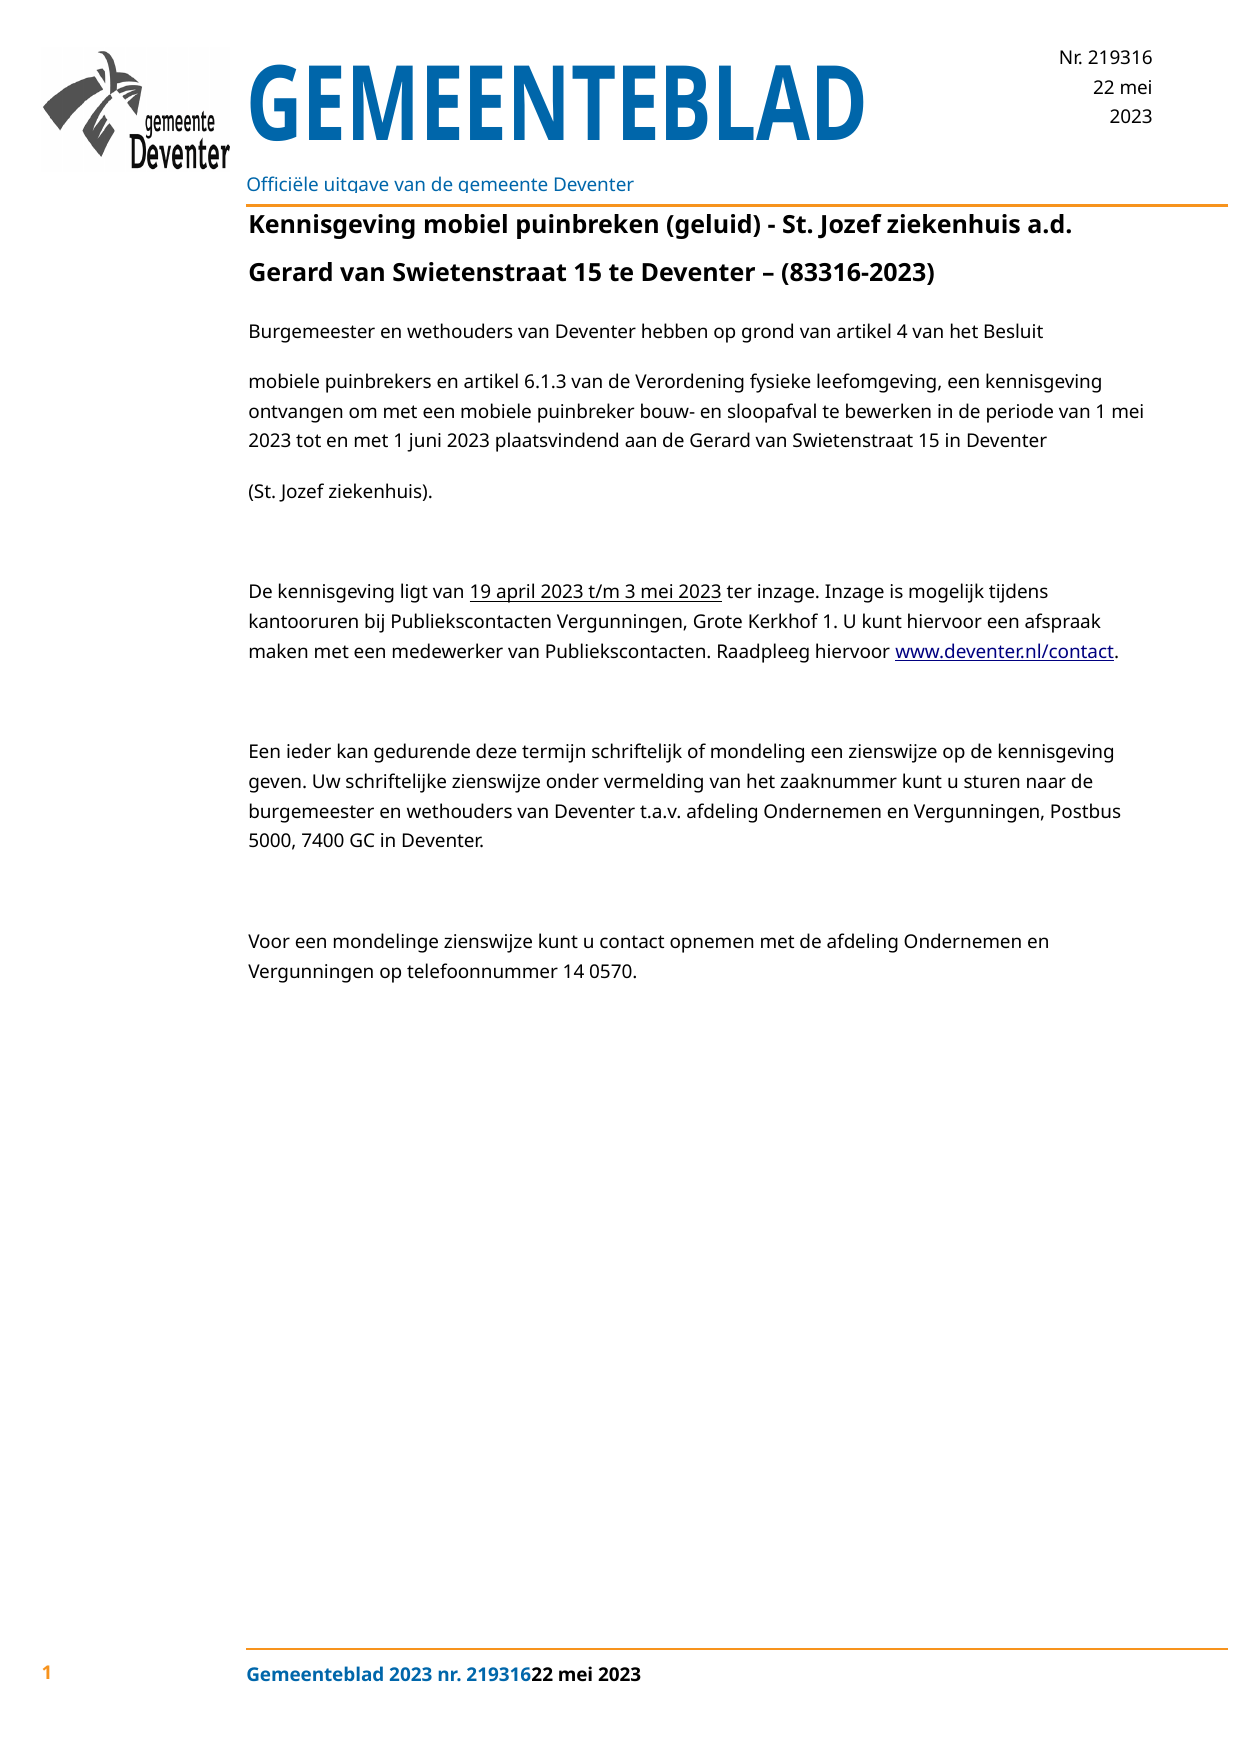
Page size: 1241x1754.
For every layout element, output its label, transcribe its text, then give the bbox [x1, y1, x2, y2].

text De kennisgeving ligt van 19 april 2023 t/m 3 mei 2023 ter inzage. Inzage is mogelijk tijdens kantooruren bij Publiekscontacten Vergunningen, Grote Kerkhof 1. U kunt hiervoor een afspraak maken met een medewerker van Publiekscontacten. Raadpleeg hiervoor www.deventer.nl/contact. [248, 579, 1152, 664]
picture [41, 47, 231, 172]
text (St. Jozef ziekenhuis). [248, 478, 1152, 504]
text mobiele puinbrekers en artikel 6.1.3 van de Verordening fysieke leefomgeving, een kennisgeving ontvangen om met een mobiele puinbreker bouw- en sloopafval te bewerken in de periode van 1 mei 2023 tot en met 1 juni 2023 plaatsvindend aan de Gerard van Swietenstraat 15 in Deventer [248, 368, 1152, 453]
text Burgemeester en wethouders van Deventer hebben op grond van artikel 4 van het Besluit [248, 318, 1152, 344]
text Voor een mondelinge zienswijze kunt u contact opnemen met de afdeling Ondernemen en Vergunningen op telefoonnummer 14 0570. [248, 928, 1152, 984]
text Kennisgeving mobiel puinbreken (geluid) - St. Jozef ziekenhuis a.d. Gerard van Swietenstraat 15 te Deventer – (83316-2023) [248, 207, 1152, 288]
text Een ieder kan gedurende deze termijn schriftelijk of mondeling een zienswijze op de kennisgeving geven. Uw schriftelijke zienswijze onder vermelding van het zaaknummer kunt u sturen naar de burgemeester en wethouders van Deventer t.a.v. afdeling Ondernemen en Vergunningen, Postbus 5000, 7400 GC in Deventer. [248, 739, 1152, 853]
